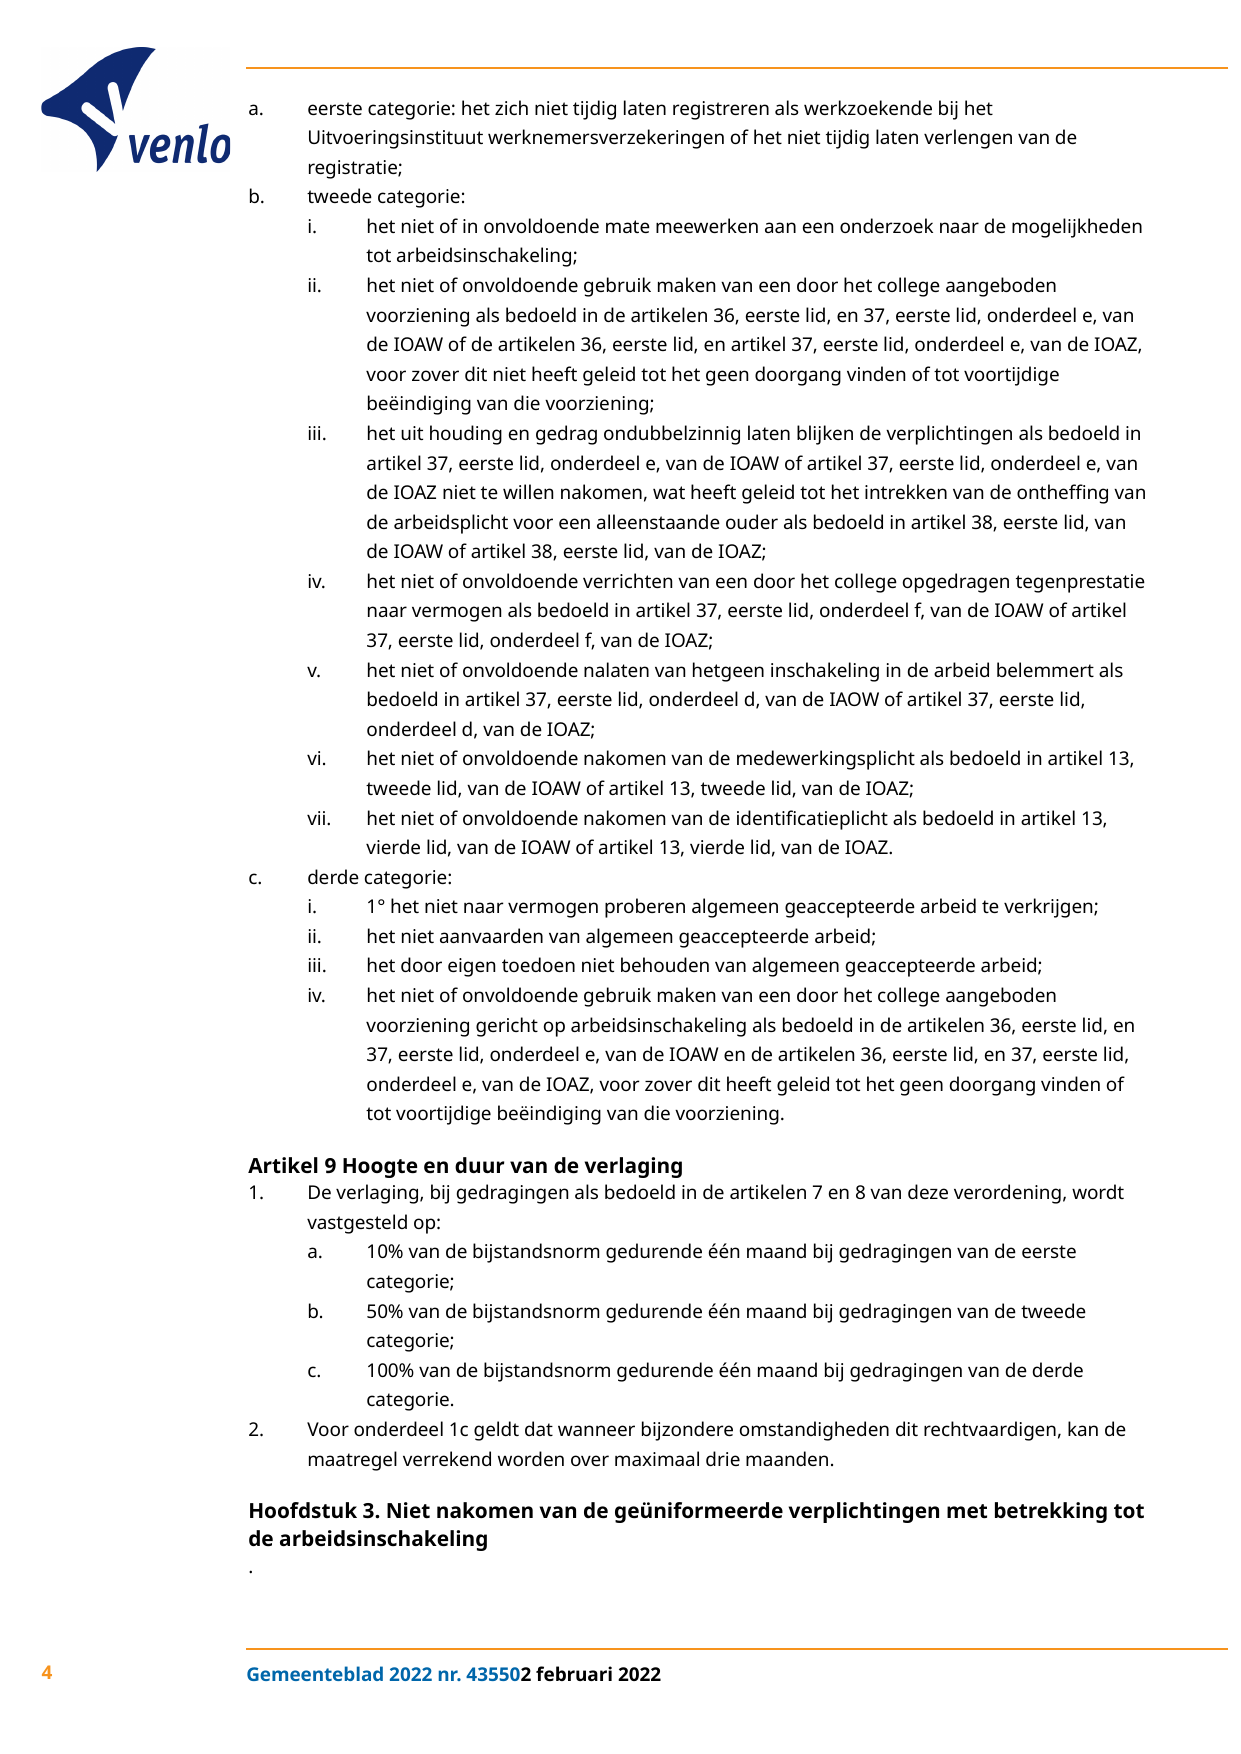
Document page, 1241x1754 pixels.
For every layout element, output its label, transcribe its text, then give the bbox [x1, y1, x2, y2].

list 10% van de bijstandsnorm gedurende één maand bij gedragingen van de eerste categorie; [307, 1239, 1152, 1294]
list eerste categorie: het zich niet tijdig laten registreren als werkzoekende bij het Uitvoeringsinstituut werknemersverzekeringen of het niet tijdig laten verlengen van de registratie; [248, 95, 1152, 180]
list 1° het niet naar vermogen proberen algemeen geaccepteerde arbeid te verkrijgen; [307, 893, 1152, 919]
list het niet of onvoldoende nakomen van de medewerkingsplicht als bedoeld in artikel 13, tweede lid, van de IOAW of artikel 13, tweede lid, van de IOAZ; [307, 746, 1152, 801]
list het niet of onvoldoende nalaten van hetgeen inschakeling in de arbeid belemmert als bedoeld in artikel 37, eerste lid, onderdeel d, van de IAOW of artikel 37, eerste lid, onderdeel d, van de IOAZ; [307, 657, 1152, 742]
list het niet aanvaarden van algemeen geaccepteerde arbeid; [307, 923, 1152, 949]
list tweede categorie: [248, 183, 1152, 209]
text Artikel 9 Hoogte en duur van de verlaging [248, 1151, 1152, 1179]
list 100% van de bijstandsnorm gedurende één maand bij gedragingen van de derde categorie. [307, 1357, 1152, 1412]
list het niet of onvoldoende verrichten van een door het college opgedragen tegenprestatie naar vermogen als bedoeld in artikel 37, eerste lid, onderdeel f, van de IOAW of artikel 37, eerste lid, onderdeel f, van de IOAZ; [307, 568, 1152, 653]
list het niet of onvoldoende gebruik maken van een door het college aangeboden voorziening gericht op arbeidsinschakeling als bedoeld in de artikelen 36, eerste lid, en 37, eerste lid, onderdeel e, van de IOAW en de artikelen 36, eerste lid, en 37, eerste lid, onderdeel e, van de IOAZ, voor zover dit heeft geleid tot het geen doorgang vinden of tot voortijdige beëindiging van die voorziening. [307, 982, 1152, 1126]
list het uit houding en gedrag ondubbelzinnig laten blijken de verplichtingen als bedoeld in artikel 37, eerste lid, onderdeel e, van de IOAW of artikel 37, eerste lid, onderdeel e, van de IOAZ niet te willen nakomen, wat heeft geleid tot het intrekken van de ontheffing van de arbeidsplicht voor een alleenstaande ouder als bedoeld in artikel 38, eerste lid, van de IOAW of artikel 38, eerste lid, van de IOAZ; [307, 420, 1152, 564]
list Voor onderdeel 1c geldt dat wanneer bijzondere omstandigheden dit rechtvaardigen, kan de maatregel verrekend worden over maximaal drie maanden. [248, 1416, 1152, 1471]
list derde categorie: [248, 864, 1152, 890]
text . [248, 1553, 1152, 1579]
list 50% van de bijstandsnorm gedurende één maand bij gedragingen van de tweede categorie; [307, 1298, 1152, 1353]
list het niet of onvoldoende nakomen van de identificatieplicht als bedoeld in artikel 13, vierde lid, van de IOAW of artikel 13, vierde lid, van de IOAZ. [307, 805, 1152, 860]
list het niet of onvoldoende gebruik maken van een door het college aangeboden voorziening als bedoeld in de artikelen 36, eerste lid, en 37, eerste lid, onderdeel e, van de IOAW of de artikelen 36, eerste lid, en artikel 37, eerste lid, onderdeel e, van de IOAZ, voor zover dit niet heeft geleid tot het geen doorgang vinden of tot voortijdige beëindiging van die voorziening; [307, 272, 1152, 416]
picture [41, 47, 231, 172]
list De verlaging, bij gedragingen als bedoeld in de artikelen 7 en 8 van deze verordening, wordt vastgesteld op: [248, 1179, 1152, 1235]
list het niet of in onvoldoende mate meewerken aan een onderzoek naar de mogelijkheden tot arbeidsinschakeling; [307, 213, 1152, 268]
list het door eigen toedoen niet behouden van algemeen geaccepteerde arbeid; [307, 953, 1152, 978]
text Hoofdstuk 3. Niet nakomen van de geüniformeerde verplichtingen met betrekking tot de arbeidsinschakeling [248, 1496, 1152, 1553]
